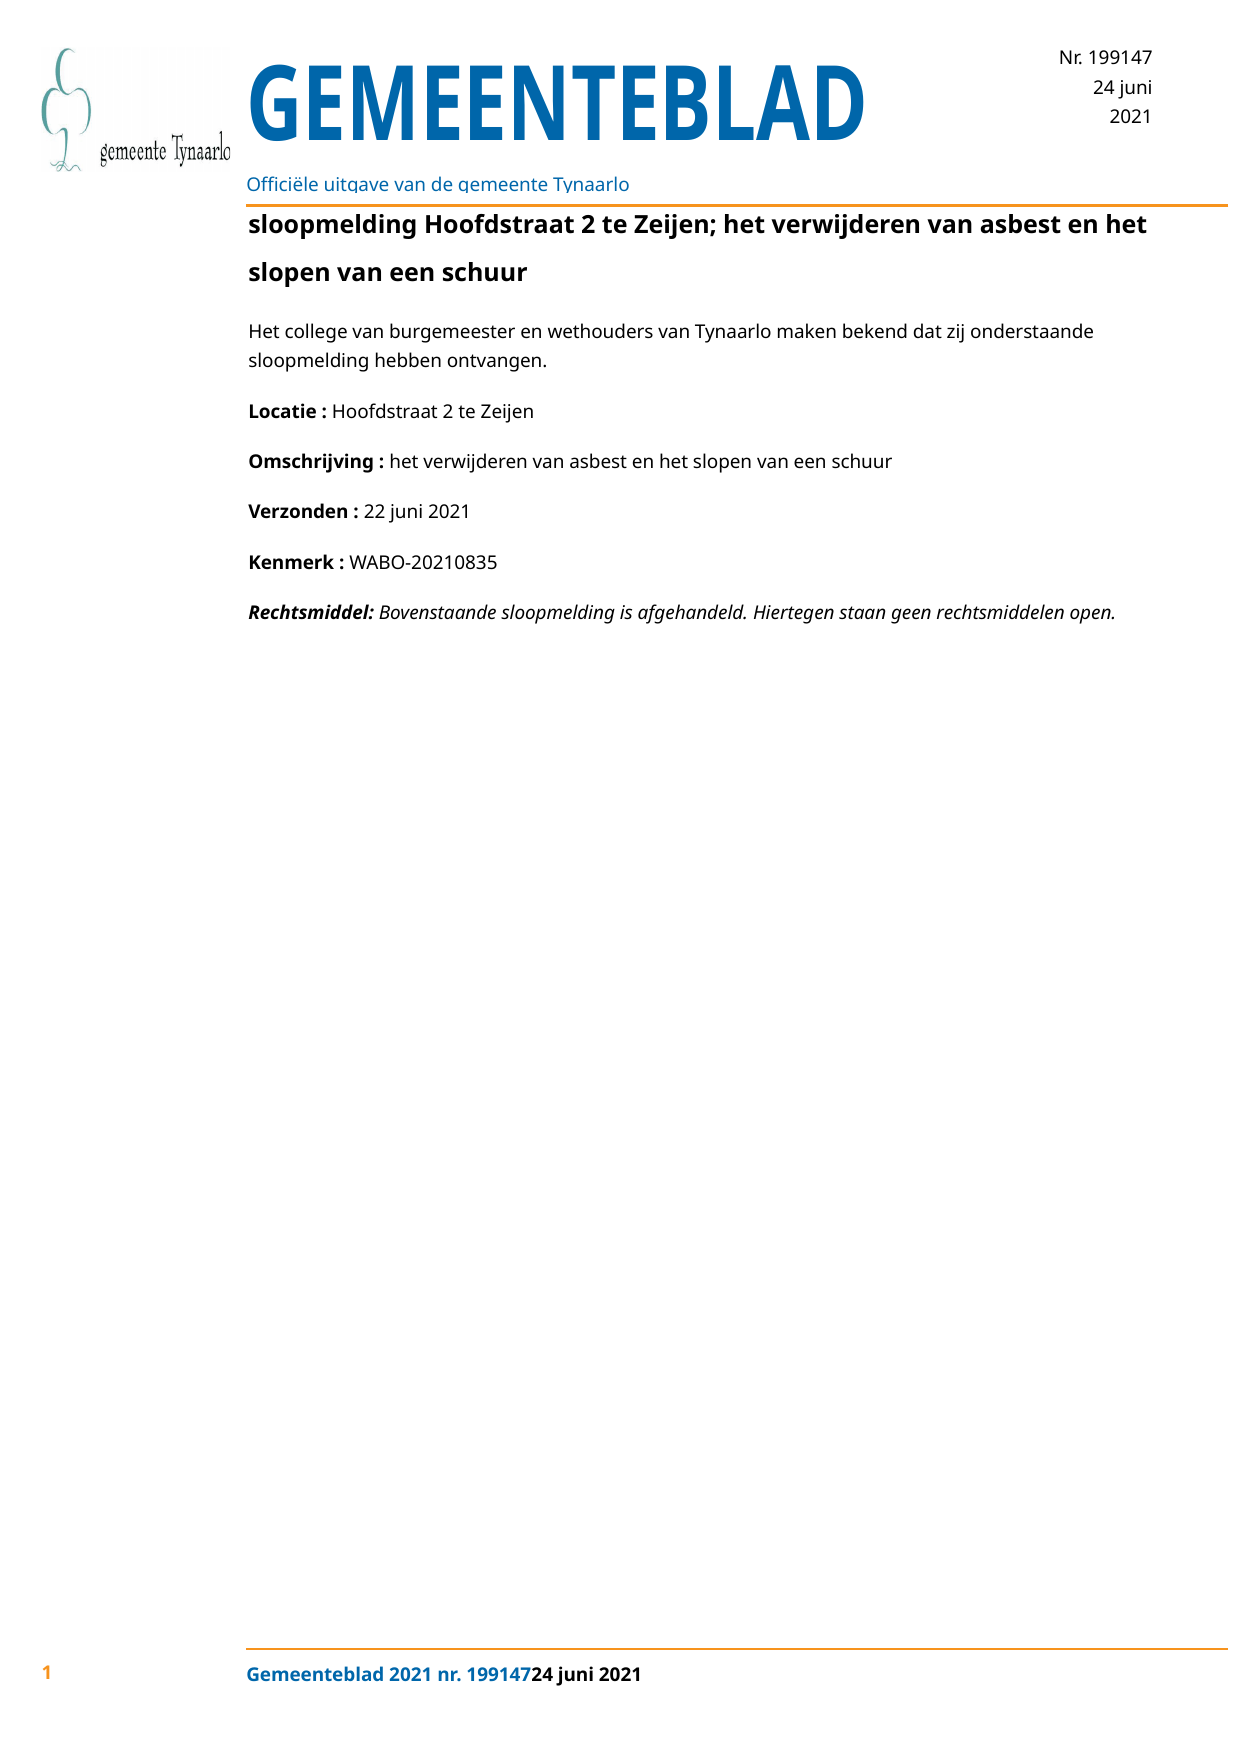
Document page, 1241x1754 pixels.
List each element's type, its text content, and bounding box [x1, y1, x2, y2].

text Locatie : Hoofdstraat 2 te Zeijen [248, 398, 1152, 424]
text Verzonden : 22 juni 2021 [248, 499, 1152, 524]
text Rechtsmiddel: Bovenstaande sloopmelding is afgehandeld. Hiertegen staan geen rechtsmiddelen open. [248, 599, 1152, 625]
text Het college van burgemeester en wethouders van Tynaarlo maken bekend dat zij onderstaande sloopmelding hebben ontvangen. [248, 318, 1152, 373]
picture [41, 47, 231, 172]
text sloopmelding Hoofdstraat 2 te Zeijen; het verwijderen van asbest en het slopen van een schuur [248, 207, 1152, 288]
text Omschrijving : het verwijderen van asbest en het slopen van een schuur [248, 448, 1152, 474]
text Kenmerk : WABO-20210835 [248, 549, 1152, 575]
